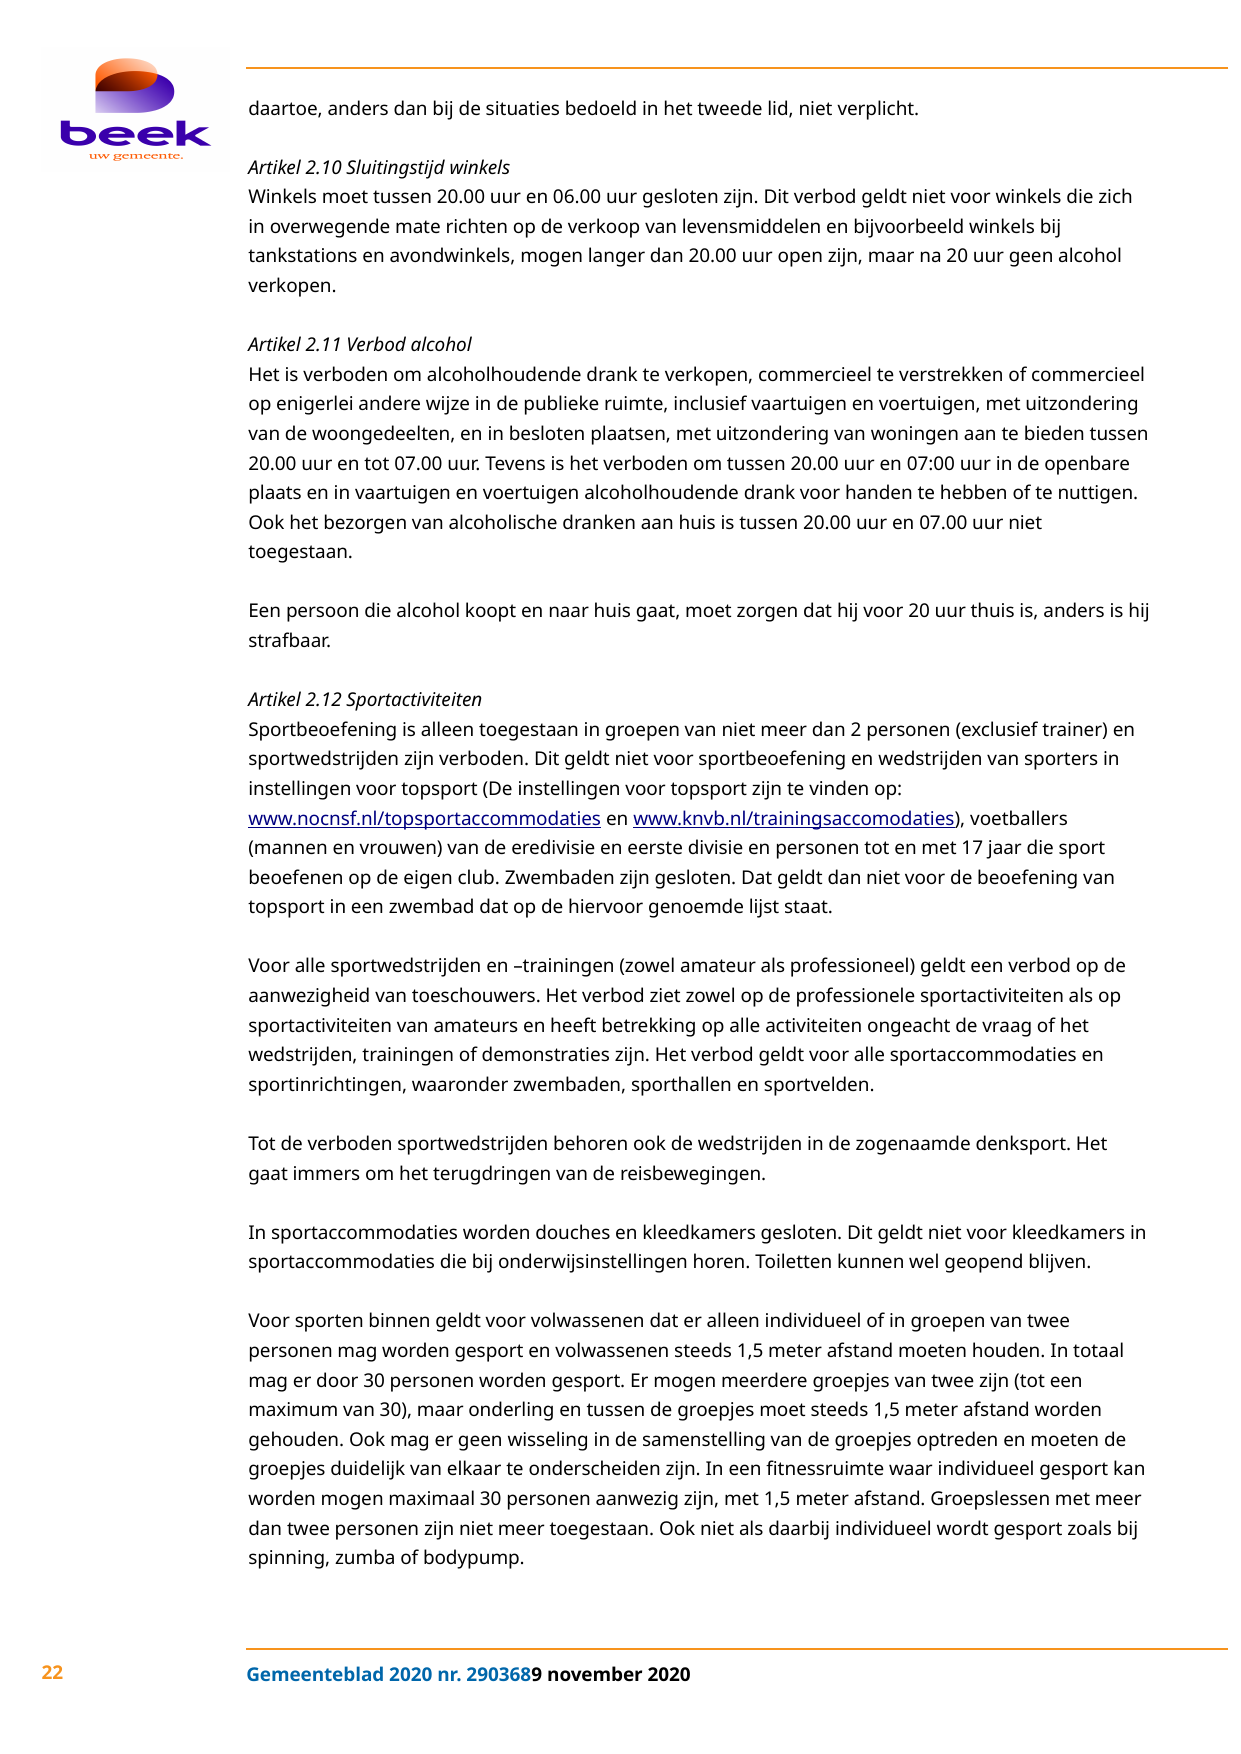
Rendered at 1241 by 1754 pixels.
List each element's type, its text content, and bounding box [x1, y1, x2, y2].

text Voor alle sportwedstrijden en –trainingen (zowel amateur als professioneel) geldt een verbod op de aanwezigheid van toeschouwers. Het verbod ziet zowel op de professionele sportactiviteiten als op sportactiviteiten van amateurs en heeft betrekking op alle activiteiten ongeacht de vraag of het wedstrijden, trainingen of demonstraties zijn. Het verbod geldt voor alle sportaccommodaties en sportinrichtingen, waaronder zwembaden, sporthallen en sportvelden. [248, 953, 1152, 1097]
text Artikel 2.12 Sportactiviteiten [248, 686, 1152, 712]
picture [41, 47, 231, 172]
text Winkels moet tussen 20.00 uur en 06.00 uur gesloten zijn. Dit verbod geldt niet voor winkels die zich in overwegende mate richten op de verkoop van levensmiddelen en bijvoorbeeld winkels bij tankstations en avondwinkels, mogen langer dan 20.00 uur open zijn, maar na 20 uur geen alcohol verkopen. [248, 183, 1152, 298]
text Artikel 2.11 Verbod alcohol [248, 331, 1152, 357]
text Artikel 2.10 Sluitingstijd winkels [248, 154, 1152, 180]
text In sportaccommodaties worden douches en kleedkamers gesloten. Dit geldt niet voor kleedkamers in sportaccommodaties die bij onderwijsinstellingen horen. Toiletten kunnen wel geopend blijven. [248, 1219, 1152, 1274]
text Tot de verboden sportwedstrijden behoren ook de wedstrijden in de zogenaamde denksport. Het gaat immers om het terugdringen van de reisbewegingen. [248, 1130, 1152, 1186]
text Het is verboden om alcoholhoudende drank te verkopen, commercieel te verstrekken of commercieel op enigerlei andere wijze in de publieke ruimte, inclusief vaartuigen en voertuigen, met uitzondering van de woongedeelten, en in besloten plaatsen, met uitzondering van woningen aan te bieden tussen 20.00 uur en tot 07.00 uur. Tevens is het verboden om tussen 20.00 uur en 07:00 uur in de openbare plaats en in vaartuigen en voertuigen alcoholhoudende drank voor handen te hebben of te nuttigen. Ook het bezorgen van alcoholische dranken aan huis is tussen 20.00 uur en 07.00 uur niet toegestaan. [248, 361, 1152, 564]
text daartoe, anders dan bij de situaties bedoeld in het tweede lid, niet verplicht. [248, 95, 1152, 121]
text Sportbeoefening is alleen toegestaan in groepen van niet meer dan 2 personen (exclusief trainer) en sportwedstrijden zijn verboden. Dit geldt niet voor sportbeoefening en wedstrijden van sporters in instellingen voor topsport (De instellingen voor topsport zijn te vinden op: www.nocnsf.nl/topsportaccommodaties en www.knvb.nl/trainingsaccomodaties), voetballers (mannen en vrouwen) van de eredivisie en eerste divisie en personen tot en met 17 jaar die sport beoefenen op de eigen club. Zwembaden zijn gesloten. Dat geldt dan niet voor de beoefening van topsport in een zwembad dat op de hiervoor genoemde lijst staat. [248, 716, 1152, 919]
text Een persoon die alcohol koopt en naar huis gaat, moet zorgen dat hij voor 20 uur thuis is, anders is hij strafbaar. [248, 598, 1152, 653]
text Voor sporten binnen geldt voor volwassenen dat er alleen individueel of in groepen van twee personen mag worden gesport en volwassenen steeds 1,5 meter afstand moeten houden. In totaal mag er door 30 personen worden gesport. Er mogen meerdere groepjes van twee zijn (tot een maximum van 30), maar onderling en tussen de groepjes moet steeds 1,5 meter afstand worden gehouden. Ook mag er geen wisseling in de samenstelling van de groepjes optreden en moeten de groepjes duidelijk van elkaar te onderscheiden zijn. In een fitnessruimte waar individueel gesport kan worden mogen maximaal 30 personen aanwezig zijn, met 1,5 meter afstand. Groepslessen met meer dan twee personen zijn niet meer toegestaan. Ook niet als daarbij individueel wordt gesport zoals bij spinning, zumba of bodypump. [248, 1308, 1152, 1570]
